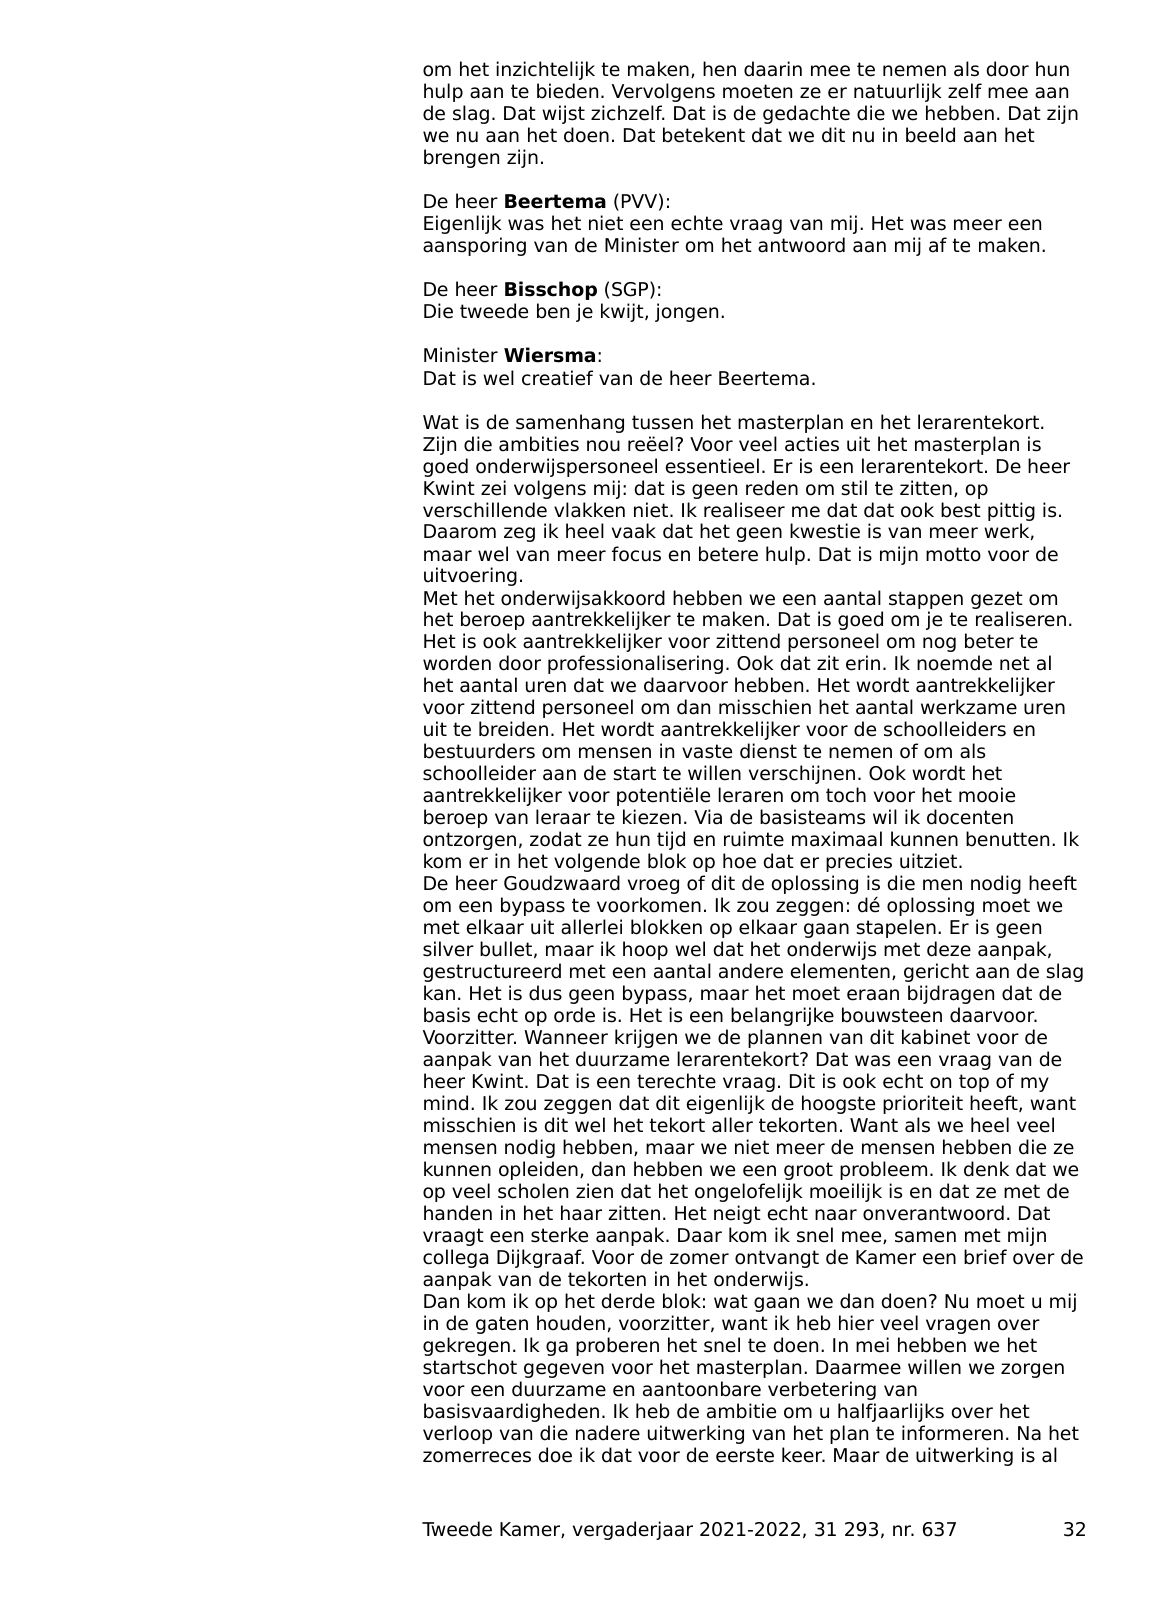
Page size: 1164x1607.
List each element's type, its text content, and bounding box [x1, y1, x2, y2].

text Eigenlijk was het niet een echte vraag van mij. Het was meer een aansporing van de Minister om het antwoord aan mij af te maken. [422, 213, 1087, 257]
text Minister Wiersma: [422, 345, 1087, 367]
text De heer Goudzwaard vroeg of dit de oplossing is die men nodig heeft om een bypass te voorkomen. Ik zou zeggen: dé oplossing moet we met elkaar uit allerlei blokken op elkaar gaan stapelen. Er is geen silver bullet, maar ik hoop wel dat het onderwijs met deze aanpak, gestructureerd met een aantal andere elementen, gericht aan de slag kan. Het is dus geen bypass, maar het moet eraan bijdragen dat de basis echt op orde is. Het is een belangrijke bouwsteen daarvoor. [422, 873, 1087, 1027]
text Met het onderwijsakkoord hebben we een aantal stappen gezet om het beroep aantrekkelijker te maken. Dat is goed om je te realiseren. Het is ook aantrekkelijker voor zittend personeel om nog beter te worden door professionalisering. Ook dat zit erin. Ik noemde net al het aantal uren dat we daarvoor hebben. Het wordt aantrekkelijker voor zittend personeel om dan misschien het aantal werkzame uren uit te breiden. Het wordt aantrekkelijker voor de schoolleiders en bestuurders om mensen in vaste dienst te nemen of om als schoolleider aan de start te willen verschijnen. Ook wordt het aantrekkelijker voor potentiële leraren om toch voor het mooie beroep van leraar te kiezen. Via de basisteams wil ik docenten ontzorgen, zodat ze hun tijd en ruimte maximaal kunnen benutten. Ik kom er in het volgende blok op hoe dat er precies uitziet. [422, 587, 1087, 873]
text Dat is wel creatief van de heer Beertema. [422, 367, 1087, 389]
text Dan kom ik op het derde blok: wat gaan we dan doen? Nu moet u mij in de gaten houden, voorzitter, want ik heb hier veel vragen over gekregen. Ik ga proberen het snel te doen. In mei hebben we het startschot gegeven voor het masterplan. Daarmee willen we zorgen voor een duurzame en aantoonbare verbetering van basisvaardigheden. Ik heb de ambitie om u halfjaarlijks over het verloop van die nadere uitwerking van het plan te informeren. Na het zomerreces doe ik dat voor de eerste keer. Maar de uitwerking is al [422, 1291, 1087, 1467]
text Wat is de samenhang tussen het masterplan en het lerarentekort. Zijn die ambities nou reëel? Voor veel acties uit het masterplan is goed onderwijspersoneel essentieel. Er is een lerarentekort. De heer Kwint zei volgens mij: dat is geen reden om stil te zitten, op verschillende vlakken niet. Ik realiseer me dat dat ook best pittig is. Daarom zeg ik heel vaak dat het geen kwestie is van meer werk, maar wel van meer focus en betere hulp. Dat is mijn motto voor de uitvoering. [422, 412, 1087, 587]
text De heer Bisschop (SGP): [422, 279, 1087, 301]
text Die tweede ben je kwijt, jongen. [422, 301, 1087, 323]
text om het inzichtelijk te maken, hen daarin mee te nemen als door hun hulp aan te bieden. Vervolgens moeten ze er natuurlijk zelf mee aan de slag. Dat wijst zichzelf. Dat is de gedachte die we hebben. Dat zijn we nu aan het doen. Dat betekent dat we dit nu in beeld aan het brengen zijn. [422, 59, 1087, 169]
text De heer Beertema (PVV): [422, 191, 1087, 213]
text Voorzitter. Wanneer krijgen we de plannen van dit kabinet voor de aanpak van het duurzame lerarentekort? Dat was een vraag van de heer Kwint. Dat is een terechte vraag. Dit is ook echt on top of my mind. Ik zou zeggen dat dit eigenlijk de hoogste prioriteit heeft, want misschien is dit wel het tekort aller tekorten. Want als we heel veel mensen nodig hebben, maar we niet meer de mensen hebben die ze kunnen opleiden, dan hebben we een groot probleem. Ik denk dat we op veel scholen zien dat het ongelofelijk moeilijk is en dat ze met de handen in het haar zitten. Het neigt echt naar onverantwoord. Dat vraagt een sterke aanpak. Daar kom ik snel mee, samen met mijn collega Dijkgraaf. Voor de zomer ontvangt de Kamer een brief over de aanpak van de tekorten in het onderwijs. [422, 1027, 1087, 1291]
